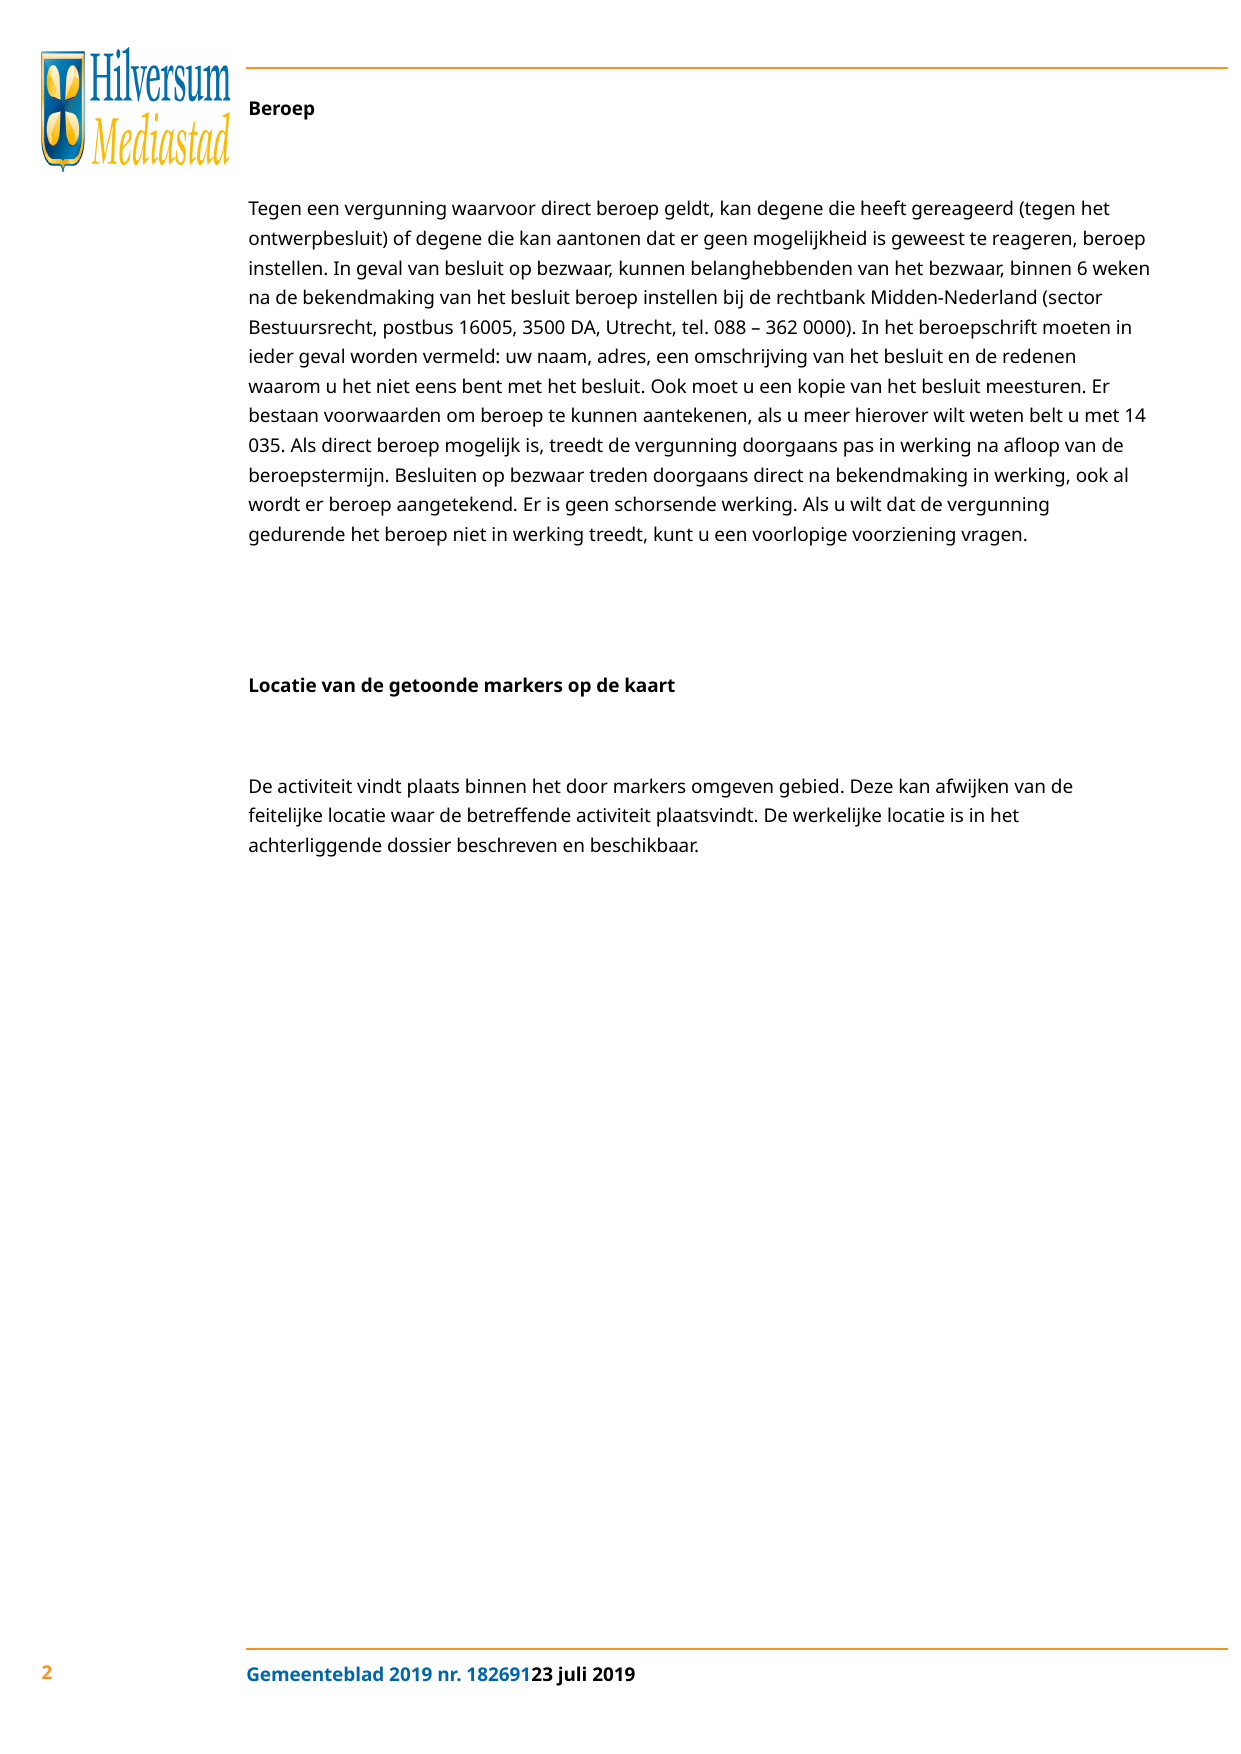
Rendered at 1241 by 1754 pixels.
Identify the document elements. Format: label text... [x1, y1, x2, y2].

picture [41, 47, 231, 172]
text Tegen een vergunning waarvoor direct beroep geldt, kan degene die heeft gereageerd (tegen het ontwerpbesluit) of degene die kan aantonen dat er geen mogelijkheid is geweest te reageren, beroep instellen. In geval van besluit op bezwaar, kunnen belanghebbenden van het bezwaar, binnen 6 weken na de bekendmaking van het besluit beroep instellen bij de rechtbank Midden-Nederland (sector Bestuursrecht, postbus 16005, 3500 DA, Utrecht, tel. 088 – 362 0000). In het beroepschrift moeten in ieder geval worden vermeld: uw naam, adres, een omschrijving van het besluit en de redenen waarom u het niet eens bent met het besluit. Ook moet u een kopie van het besluit meesturen. Er bestaan voorwaarden om beroep te kunnen aantekenen, als u meer hierover wilt weten belt u met 14 035. Als direct beroep mogelijk is, treedt de vergunning doorgaans pas in werking na afloop van de beroepstermijn. Besluiten op bezwaar treden doorgaans direct na bekendmaking in werking, ook al wordt er beroep aangetekend. Er is geen schorsende werking. Als u wilt dat de vergunning gedurende het beroep niet in werking treedt, kunt u een voorlopige voorziening vragen. [248, 196, 1152, 547]
text Beroep [248, 95, 1152, 121]
text De activiteit vindt plaats binnen het door markers omgeven gebied. Deze kan afwijken van de feitelijke locatie waar de betreffende activiteit plaatsvindt. De werkelijke locatie is in het achterliggende dossier beschreven en beschikbaar. [248, 773, 1152, 858]
text Locatie van de getoonde markers op de kaart [248, 672, 1152, 698]
